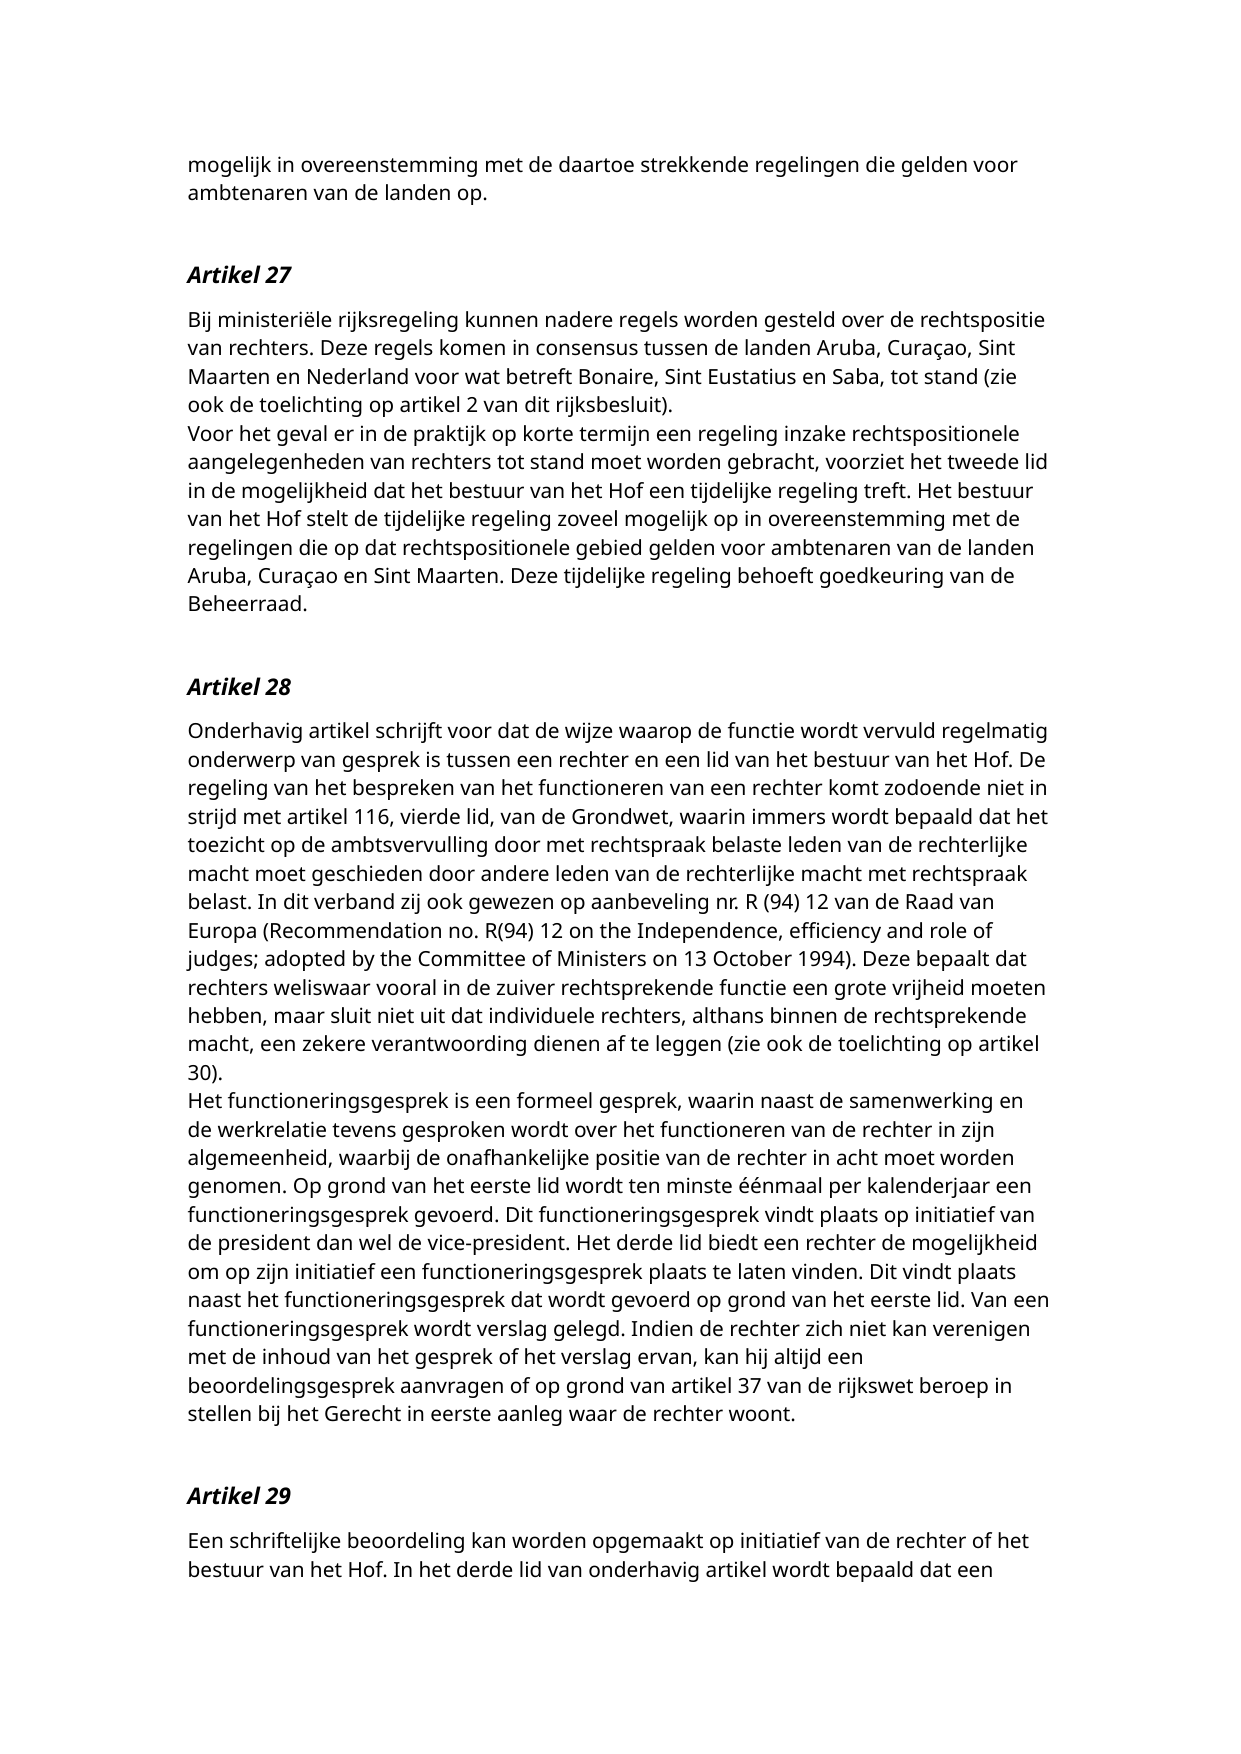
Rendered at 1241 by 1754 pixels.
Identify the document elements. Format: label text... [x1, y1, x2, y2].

text Een schriftelijke beoordeling kan worden opgemaakt op initiatief van de rechter of het bestuur van het Hof. In het derde lid van onderhavig artikel wordt bepaald dat een [187, 1526, 1053, 1583]
text Het functioneringsgesprek is een formeel gesprek, waarin naast de samenwerking en de werkrelatie tevens gesproken wordt over het functioneren van de rechter in zijn algemeenheid, waarbij de onafhankelijke positie van de rechter in acht moet worden genomen. Op grond van het eerste lid wordt ten minste éénmaal per kalenderjaar een functioneringsgesprek gevoerd. Dit functioneringsgesprek vindt plaats op initiatief van de president dan wel de vice-president. Het derde lid biedt een rechter de mogelijkheid om op zijn initiatief een functioneringsgesprek plaats te laten vinden. Dit vindt plaats naast het functioneringsgesprek dat wordt gevoerd op grond van het eerste lid. Van een functioneringsgesprek wordt verslag gelegd. Indien de rechter zich niet kan verenigen met de inhoud van het gesprek of het verslag ervan, kan hij altijd een beoordelingsgesprek aanvragen of op grond van artikel 37 van de rijkswet beroep in stellen bij het Gerecht in eerste aanleg waar de rechter woont. [187, 1086, 1053, 1428]
subtitle Artikel 27 [187, 259, 1053, 290]
subtitle Artikel 28 [187, 670, 1053, 702]
text mogelijk in overeenstemming met de daartoe strekkende regelingen die gelden voor ambtenaren van de landen op. [187, 150, 1053, 207]
text Voor het geval er in de praktijk op korte termijn een regeling inzake rechtspositionele aangelegenheden van rechters tot stand moet worden gebracht, voorziet het tweede lid in de mogelijkheid dat het bestuur van het Hof een tijdelijke regeling treft. Het bestuur van het Hof stelt de tijdelijke regeling zoveel mogelijk op in overeenstemming met de regelingen die op dat rechtspositionele gebied gelden voor ambtenaren van de landen Aruba, Curaçao en Sint Maarten. Deze tijdelijke regeling behoeft goedkeuring van de Beheerraad. [187, 419, 1053, 618]
text Bij ministeriële rijksregeling kunnen nadere regels worden gesteld over de rechtspositie van rechters. Deze regels komen in consensus tussen de landen Aruba, Curaçao, Sint Maarten en Nederland voor wat betreft Bonaire, Sint Eustatius en Saba, tot stand (zie ook de toelichting op artikel 2 van dit rijksbesluit). [187, 305, 1053, 419]
subtitle Artikel 29 [187, 1480, 1053, 1511]
text Onderhavig artikel schrijft voor dat de wijze waarop de functie wordt vervuld regelmatig onderwerp van gesprek is tussen een rechter en een lid van het bestuur van het Hof. De regeling van het bespreken van het functioneren van een rechter komt zodoende niet in strijd met artikel 116, vierde lid, van de Grondwet, waarin immers wordt bepaald dat het toezicht op de ambtsvervulling door met rechtspraak belaste leden van de rechterlijke macht moet geschieden door andere leden van de rechterlijke macht met rechtspraak belast. In dit verband zij ook gewezen op aanbeveling nr. R (94) 12 van de Raad van Europa (Recommendation no. R(94) 12 on the Independence, efficiency and role of judges; adopted by the Committee of Ministers on 13 October 1994). Deze bepaalt dat rechters weliswaar vooral in de zuiver rechtsprekende functie een grote vrijheid moeten hebben, maar sluit niet uit dat individuele rechters, althans binnen de rechtsprekende macht, een zekere verantwoording dienen af te leggen (zie ook de toelichting op artikel 30). [187, 717, 1053, 1086]
